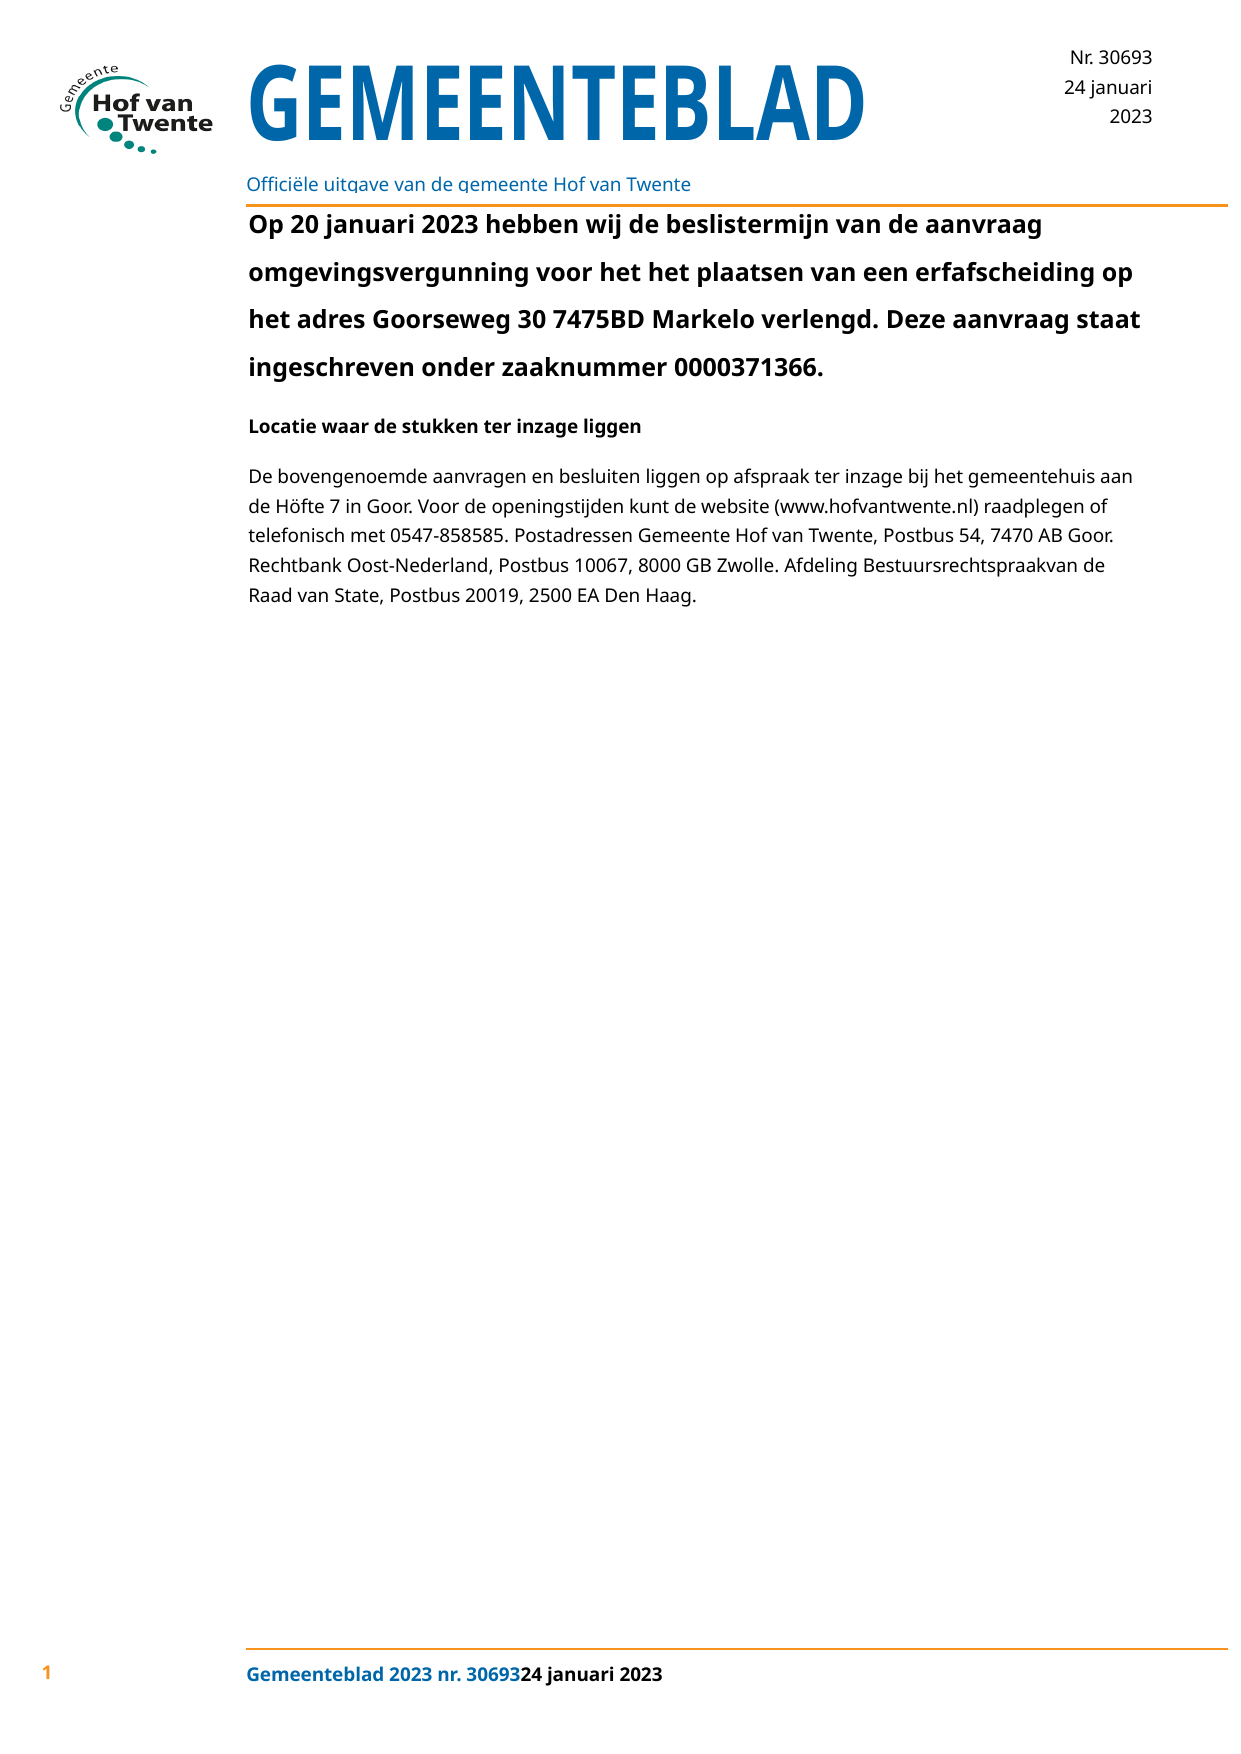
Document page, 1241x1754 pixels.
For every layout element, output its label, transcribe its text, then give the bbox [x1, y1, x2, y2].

text Locatie waar de stukken ter inzage liggen [248, 413, 1152, 439]
text De bovengenoemde aanvragen en besluiten liggen op afspraak ter inzage bij het gemeentehuis aan de Höfte 7 in Goor. Voor de openingstijden kunt de website (www.hofvantwente.nl) raadplegen of telefonisch met 0547-858585. Postadressen Gemeente Hof van Twente, Postbus 54, 7470 AB Goor. Rechtbank Oost-Nederland, Postbus 10067, 8000 GB Zwolle. Afdeling Bestuursrechtspraakvan de Raad van State, Postbus 20019, 2500 EA Den Haag. [248, 463, 1152, 608]
picture [41, 47, 231, 172]
text Op 20 januari 2023 hebben wij de beslistermijn van de aanvraag omgevingsvergunning voor het het plaatsen van een erfafscheiding op het adres Goorseweg 30 7475BD Markelo verlengd. Deze aanvraag staat ingeschreven onder zaaknummer 0000371366. [248, 207, 1152, 384]
